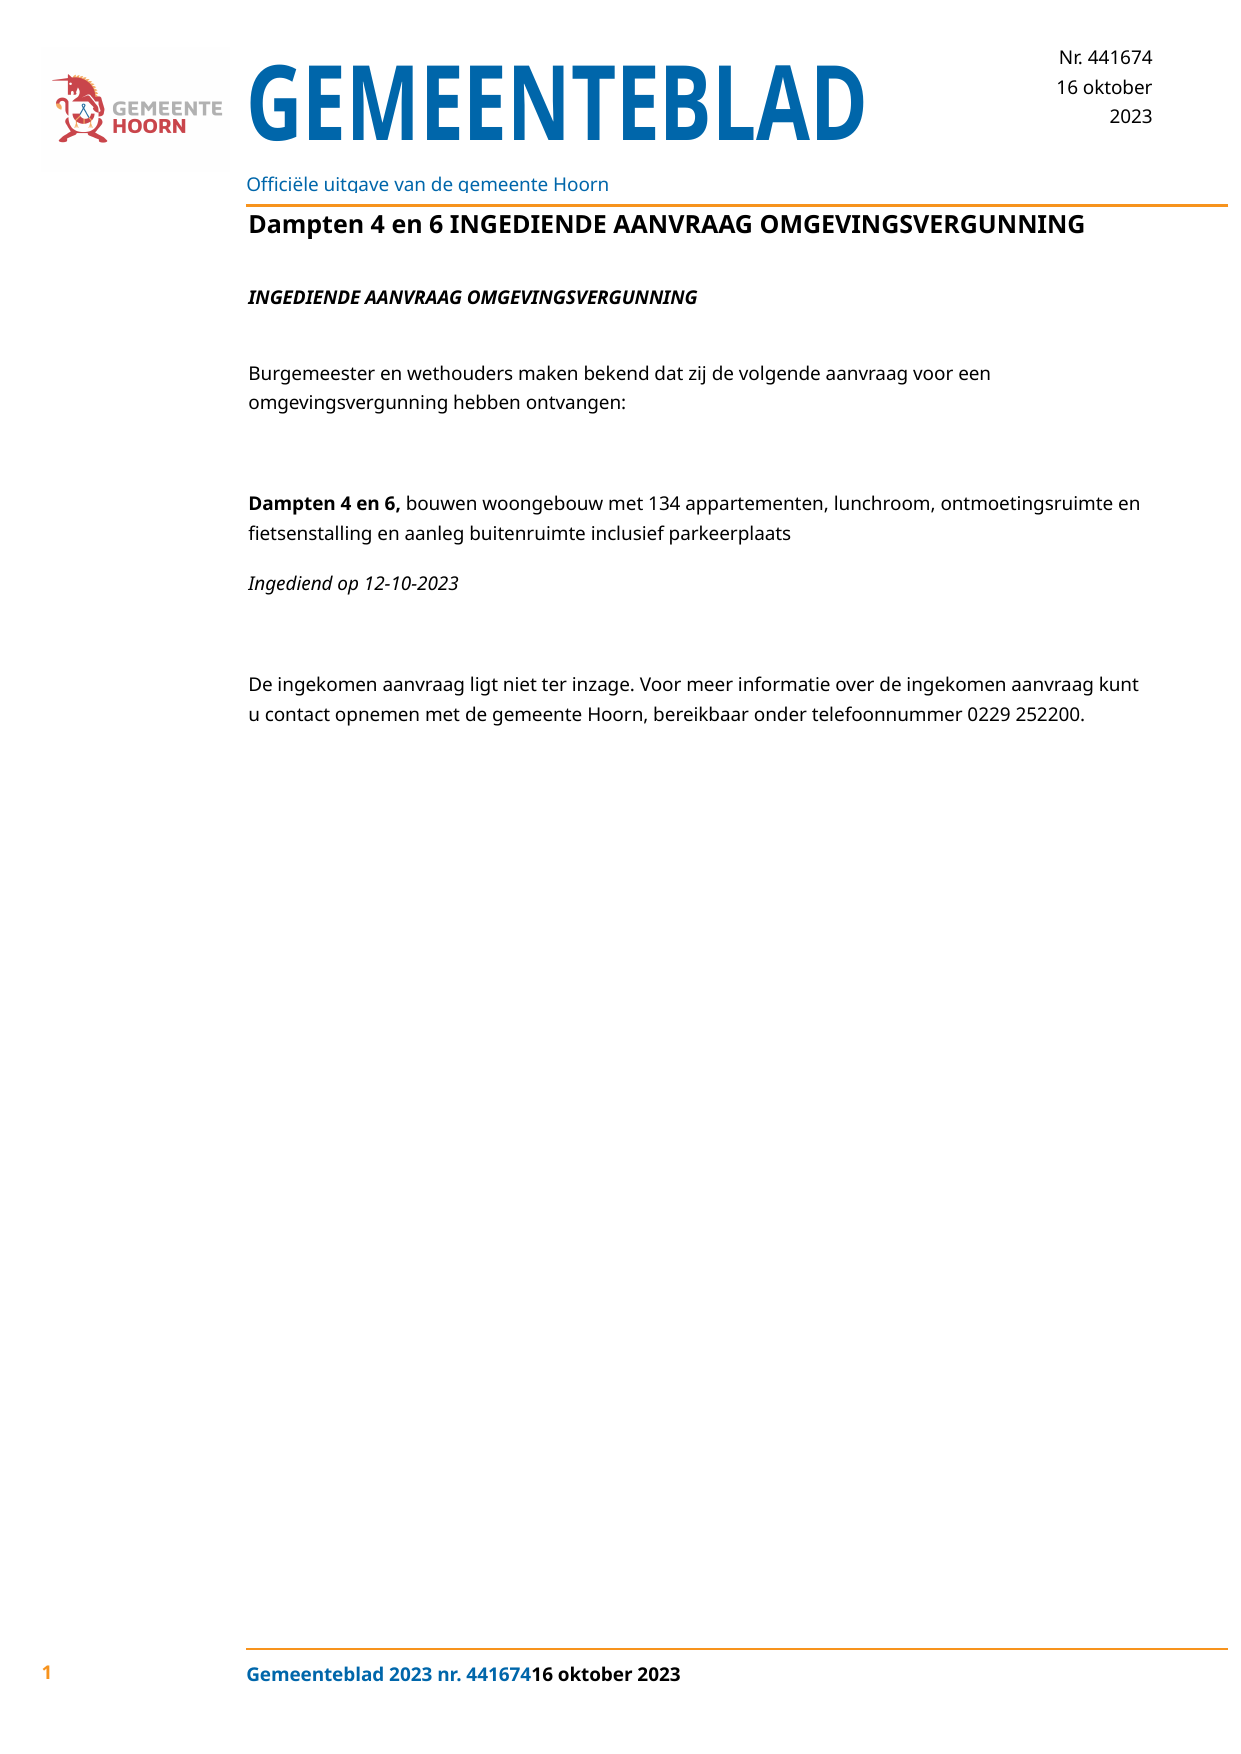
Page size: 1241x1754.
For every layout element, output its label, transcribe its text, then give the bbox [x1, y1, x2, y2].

text INGEDIENDE AANVRAAG OMGEVINGSVERGUNNING [248, 284, 1152, 309]
text De ingekomen aanvraag ligt niet ter inzage. Voor meer informatie over de ingekomen aanvraag kunt u contact opnemen met de gemeente Hoorn, bereikbaar onder telefoonnummer 0229 252200. [248, 671, 1152, 727]
text Dampten 4 en 6 INGEDIENDE AANVRAAG OMGEVINGSVERGUNNING [248, 207, 1152, 241]
text Dampten 4 en 6, bouwen woongebouw met 134 appartementen, lunchroom, ontmoetingsruimte en fietsenstalling en aanleg buitenruimte inclusief parkeerplaats [248, 490, 1152, 546]
text Ingediend op 12-10-2023 [248, 570, 1152, 596]
text Burgemeester en wethouders maken bekend dat zij de volgende aanvraag voor een omgevingsvergunning hebben ontvangen: [248, 360, 1152, 415]
picture [41, 47, 231, 172]
